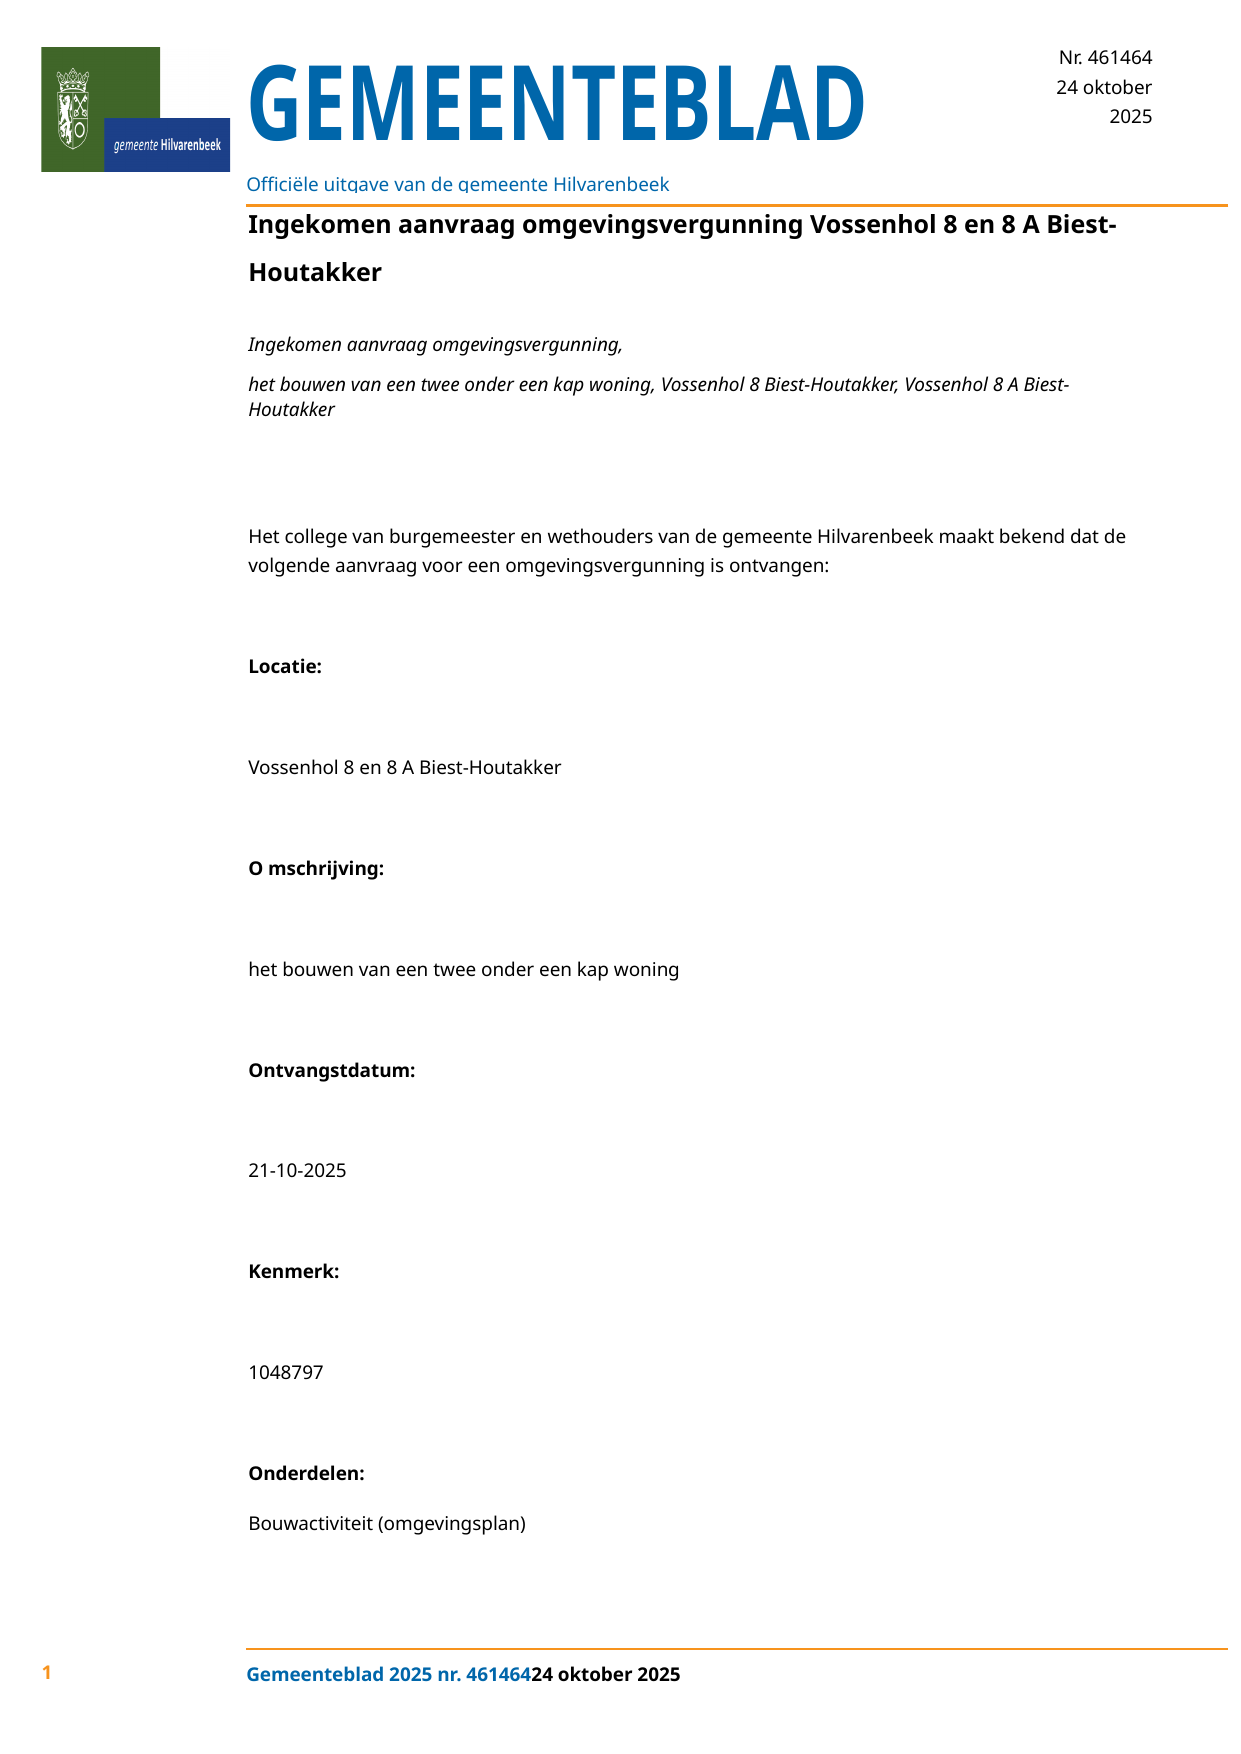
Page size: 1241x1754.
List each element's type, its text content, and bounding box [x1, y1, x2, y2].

text Vossenhol 8 en 8 A Biest-Houtakker [248, 754, 1152, 780]
text O mschrijving: [248, 855, 1152, 881]
text Het college van burgemeester en wethouders van de gemeente Hilvarenbeek maakt bekend dat de volgende aanvraag voor een omgevingsvergunning is ontvangen: [248, 523, 1152, 578]
text het bouwen van een twee onder een kap woning, Vossenhol 8 Biest-Houtakker, Vossenhol 8 A Biest-Houtakker [248, 371, 1152, 422]
text Ingekomen aanvraag omgevingsvergunning Vossenhol 8 en 8 A Biest-Houtakker [248, 207, 1152, 288]
text Kenmerk: [248, 1258, 1152, 1284]
text 1048797 [248, 1359, 1152, 1385]
text Bouwactiviteit (omgevingsplan) [248, 1511, 1152, 1536]
picture [41, 47, 231, 172]
text Onderdelen: [248, 1460, 1152, 1486]
text 21-10-2025 [248, 1158, 1152, 1183]
text Ontvangstdatum: [248, 1057, 1152, 1082]
text Ingekomen aanvraag omgevingsvergunning, [248, 331, 1152, 357]
text Locatie: [248, 653, 1152, 679]
text het bouwen van een twee onder een kap woning [248, 956, 1152, 982]
